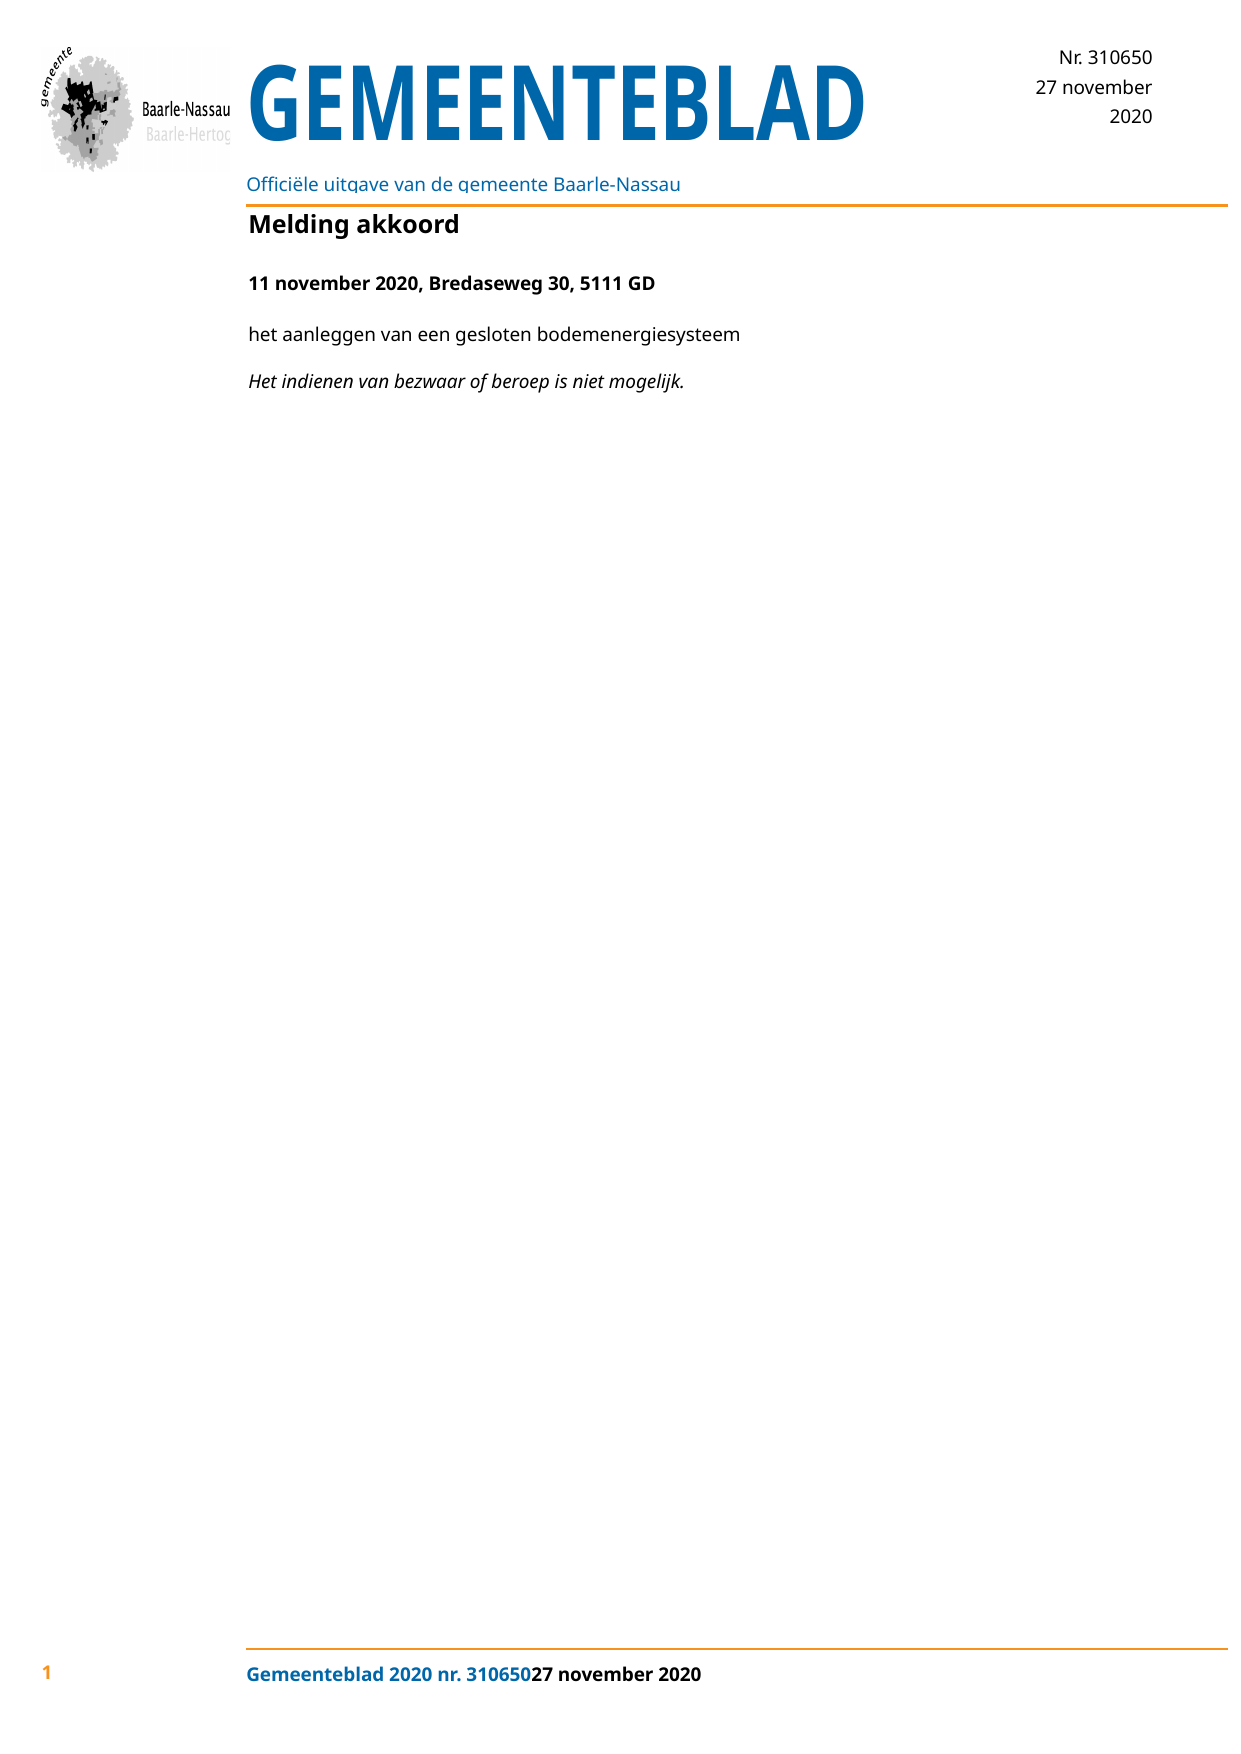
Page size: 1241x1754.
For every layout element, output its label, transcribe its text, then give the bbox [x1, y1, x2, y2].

text het aanleggen van een gesloten bodemenergiesysteem [248, 321, 1152, 346]
text Het indienen van bezwaar of beroep is niet mogelijk. [248, 368, 1152, 394]
text 11 november 2020, Bredaseweg 30, 5111 GD [248, 270, 1152, 296]
text Melding akkoord [248, 207, 1152, 241]
picture [41, 47, 231, 172]
